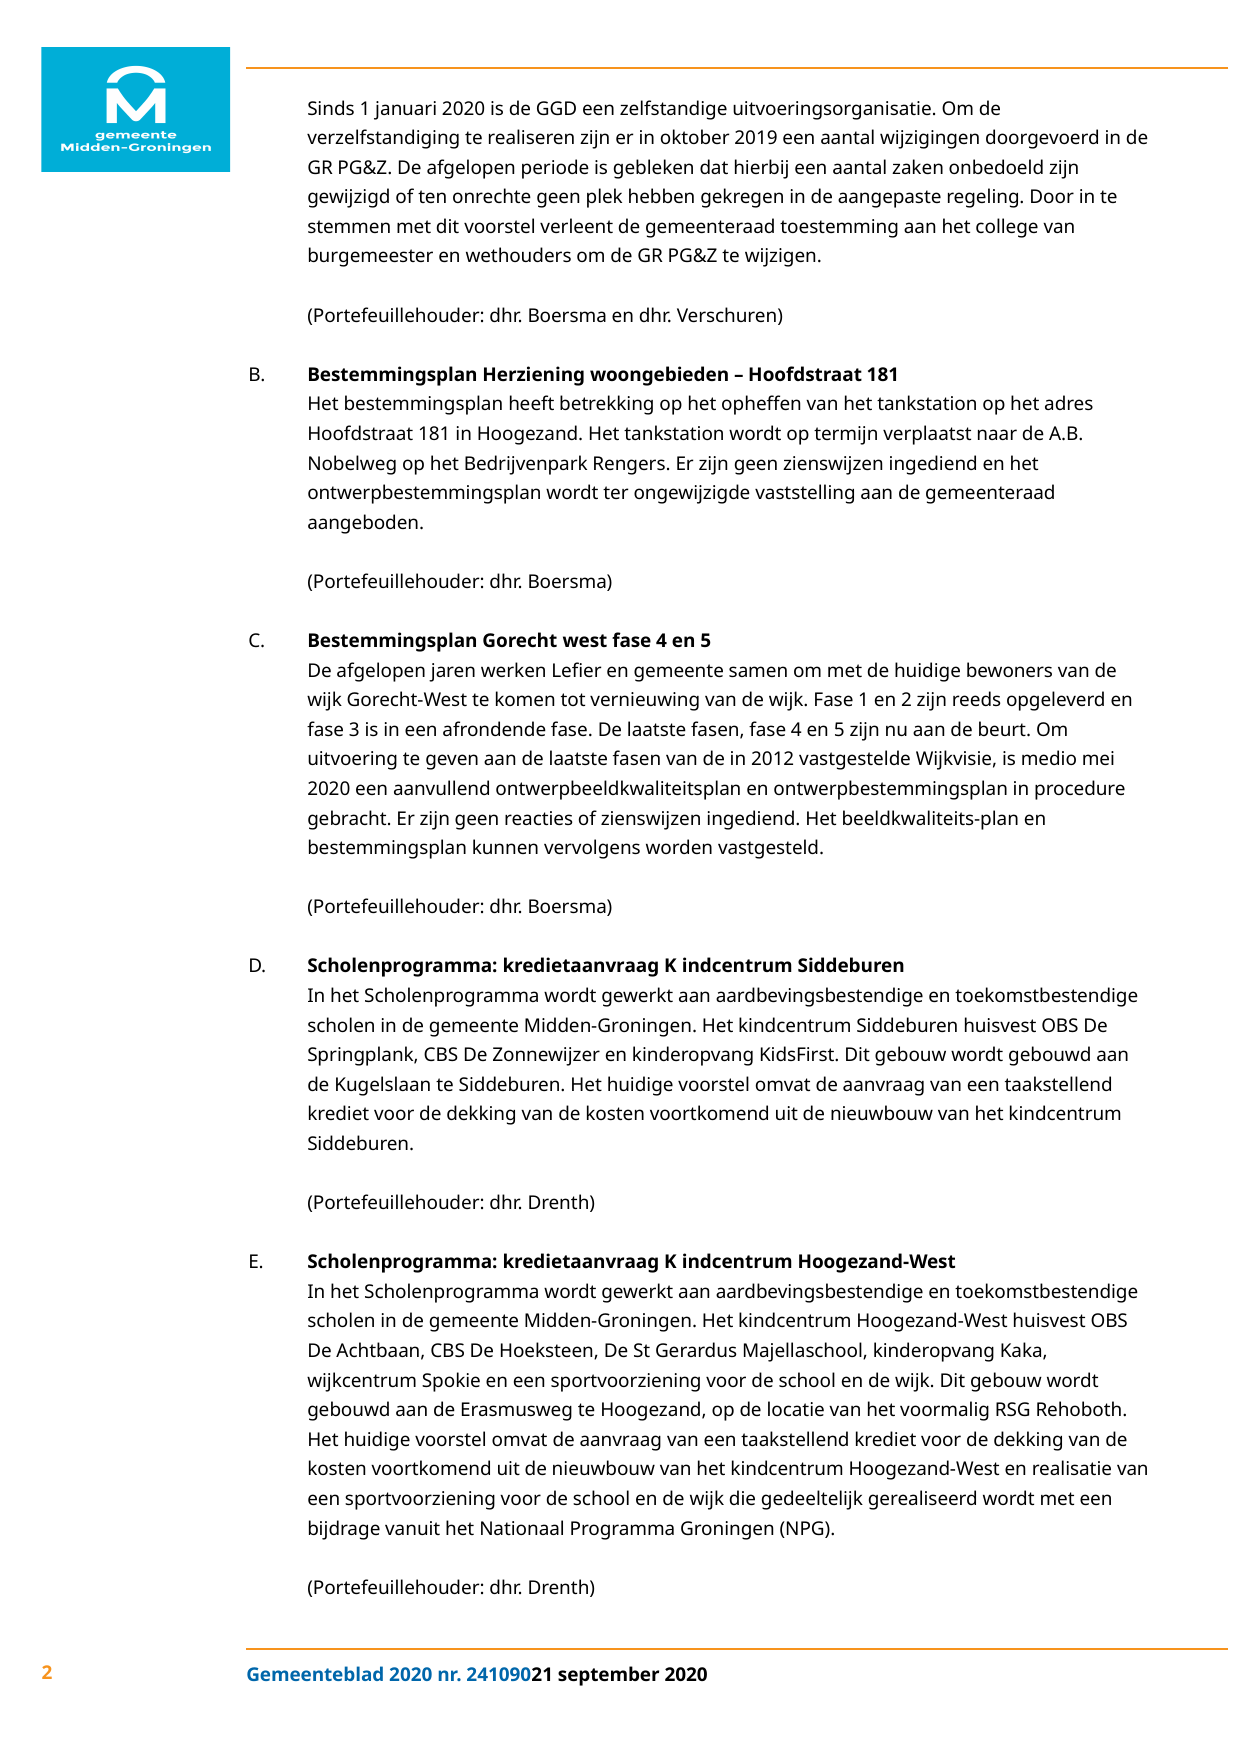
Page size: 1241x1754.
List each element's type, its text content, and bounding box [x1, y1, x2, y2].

list (Portefeuillehouder: dhr. Drenth) [248, 1574, 1152, 1600]
list (Portefeuillehouder: dhr. Boersma en dhr. Verschuren) [248, 302, 1152, 328]
list (Portefeuillehouder: dhr. Boersma) [248, 893, 1152, 919]
list Sinds 1 januari 2020 is de GGD een zelfstandige uitvoeringsorganisatie. Om de verzelfstandiging te realiseren zijn er in oktober 2019 een aantal wijzigingen doorgevoerd in de GR PG&Z. De afgelopen periode is gebleken dat hierbij een aantal zaken onbedoeld zijn gewijzigd of ten onrechte geen plek hebben gekregen in de aangepaste regeling. Door in te stemmen met dit voorstel verleent de gemeenteraad toestemming aan het college van burgemeester en wethouders om de GR PG&Z te wijzigen. [248, 95, 1152, 268]
list De afgelopen jaren werken Lefier en gemeente samen om met de huidige bewoners van de wijk Gorecht-West te komen tot vernieuwing van de wijk. Fase 1 en 2 zijn reeds opgeleverd en fase 3 is in een afrondende fase. De laatste fasen, fase 4 en 5 zijn nu aan de beurt. Om uitvoering te geven aan de laatste fasen van de in 2012 vastgestelde Wijkvisie, is medio mei 2020 een aanvullend ontwerpbeeldkwaliteitsplan en ontwerpbestemmingsplan in procedure gebracht. Er zijn geen reacties of zienswijzen ingediend. Het beeldkwaliteits-plan en bestemmingsplan kunnen vervolgens worden vastgesteld. [248, 657, 1152, 860]
picture [108, 66, 164, 82]
list (Portefeuillehouder: dhr. Drenth) [248, 1189, 1152, 1215]
list Het bestemmingsplan heeft betrekking op het opheffen van het tankstation op het adres Hoofdstraat 181 in Hoogezand. Het tankstation wordt op termijn verplaatst naar de A.B. Nobelweg op het Bedrijvenpark Rengers. Er zijn geen zienswijzen ingediend en het ontwerpbestemmingsplan wordt ter ongewijzigde vaststelling aan de gemeenteraad aangeboden. [248, 391, 1152, 535]
list (Portefeuillehouder: dhr. Boersma) [248, 568, 1152, 594]
list Bestemmingsplan Herziening woongebieden – Hoofdstraat 181 [248, 361, 1152, 387]
list Bestemmingsplan Gorecht west fase 4 en 5 [248, 627, 1152, 653]
picture [107, 89, 165, 122]
picture [184, 146, 190, 153]
list Scholenprogramma: kredietaanvraag K indcentrum Siddeburen [248, 953, 1152, 978]
list In het Scholenprogramma wordt gewerkt aan aardbevingsbestendige en toekomstbestendige scholen in de gemeente Midden-Groningen. Het kindcentrum Hoogezand-West huisvest OBS De Achtbaan, CBS De Hoeksteen, De St Gerardus Majellaschool, kinderopvang Kaka, wijkcentrum Spokie en een sportvoorziening voor de school en de wijk. Dit gebouw wordt gebouwd aan de Erasmusweg te Hoogezand, op de locatie van het voormalig RSG Rehoboth. Het huidige voorstel omvat de aanvraag van een taakstellend krediet voor de dekking van de kosten voortkomend uit de nieuwbouw van het kindcentrum Hoogezand-West en realisatie van een sportvoorziening voor de school en de wijk die gedeeltelijk gerealiseerd wordt met een bijdrage vanuit het Nationaal Programma Groningen (NPG). [248, 1278, 1152, 1541]
list Scholenprogramma: kredietaanvraag K indcentrum Hoogezand-West [248, 1248, 1152, 1274]
list In het Scholenprogramma wordt gewerkt aan aardbevingsbestendige en toekomstbestendige scholen in de gemeente Midden-Groningen. Het kindcentrum Siddeburen huisvest OBS De Springplank, CBS De Zonnewijzer en kinderopvang KidsFirst. Dit gebouw wordt gebouwd aan de Kugelslaan te Siddeburen. Het huidige voorstel omvat de aanvraag van een taakstellend krediet voor de dekking van de kosten voortkomend uit de nieuwbouw van het kindcentrum Siddeburen. [248, 982, 1152, 1156]
